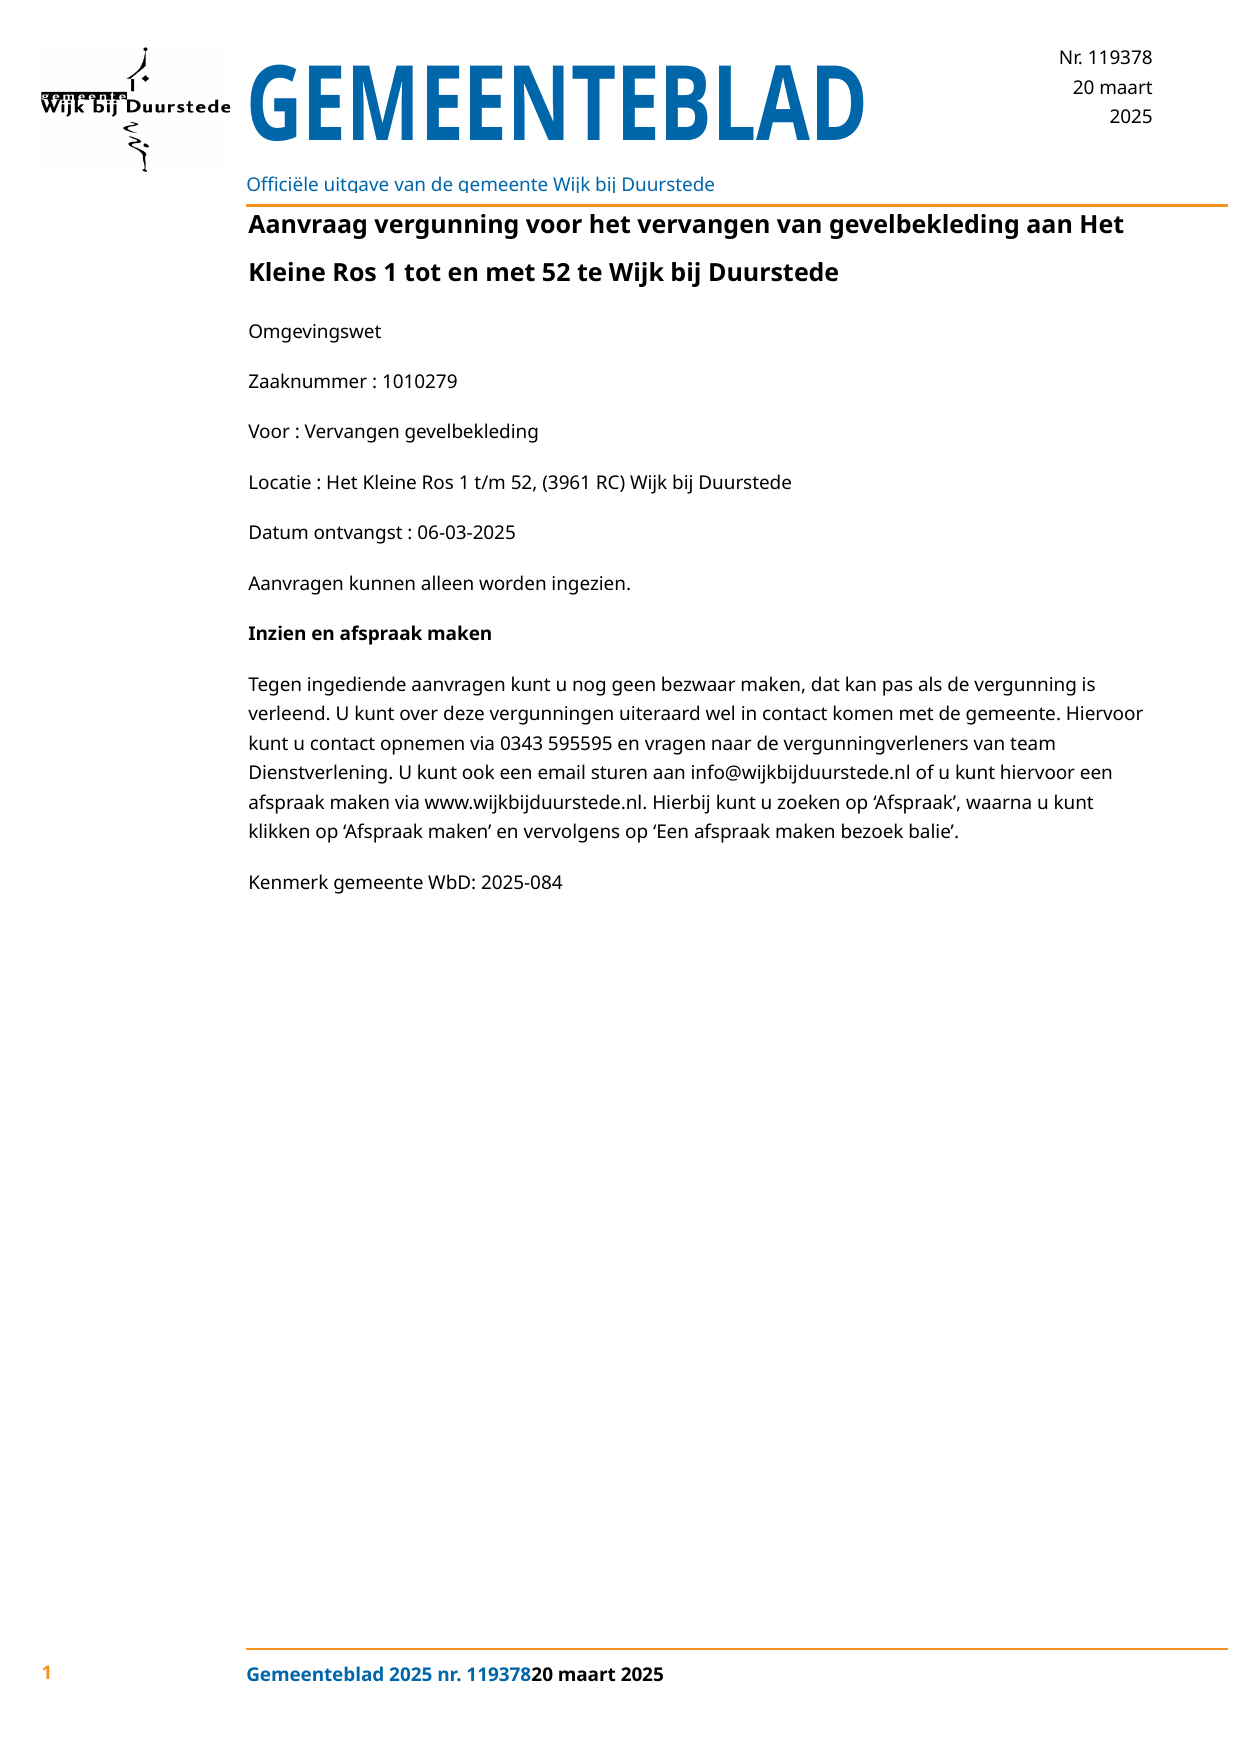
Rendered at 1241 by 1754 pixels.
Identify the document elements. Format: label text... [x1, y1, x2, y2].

text Omgevingswet [248, 318, 1152, 344]
text Locatie : Het Kleine Ros 1 t/m 52, (3961 RC) Wijk bij Duurstede [248, 469, 1152, 495]
text Zaaknummer : 1010279 [248, 368, 1152, 394]
text Voor : Vervangen gevelbekleding [248, 419, 1152, 444]
text Tegen ingediende aanvragen kunt u nog geen bezwaar maken, dat kan pas als de vergunning is verleend. U kunt over deze vergunningen uiteraard wel in contact komen met de gemeente. Hiervoor kunt u contact opnemen via 0343 595595 en vragen naar de vergunningverleners van team Dienstverlening. U kunt ook een email sturen aan info@wijkbijduurstede.nl of u kunt hiervoor een afspraak maken via www.wijkbijduurstede.nl. Hierbij kunt u zoeken op ‘Afspraak’, waarna u kunt klikken op ‘Afspraak maken’ en vervolgens op ‘Een afspraak maken bezoek balie’. [248, 671, 1152, 844]
picture [41, 47, 231, 172]
text Inzien en afspraak maken [248, 620, 1152, 646]
text Aanvragen kunnen alleen worden ingezien. [248, 570, 1152, 596]
text Kenmerk gemeente WbD: 2025-084 [248, 869, 1152, 895]
text Datum ontvangst : 06-03-2025 [248, 519, 1152, 545]
text Aanvraag vergunning voor het vervangen van gevelbekleding aan Het Kleine Ros 1 tot en met 52 te Wijk bij Duurstede [248, 207, 1152, 288]
